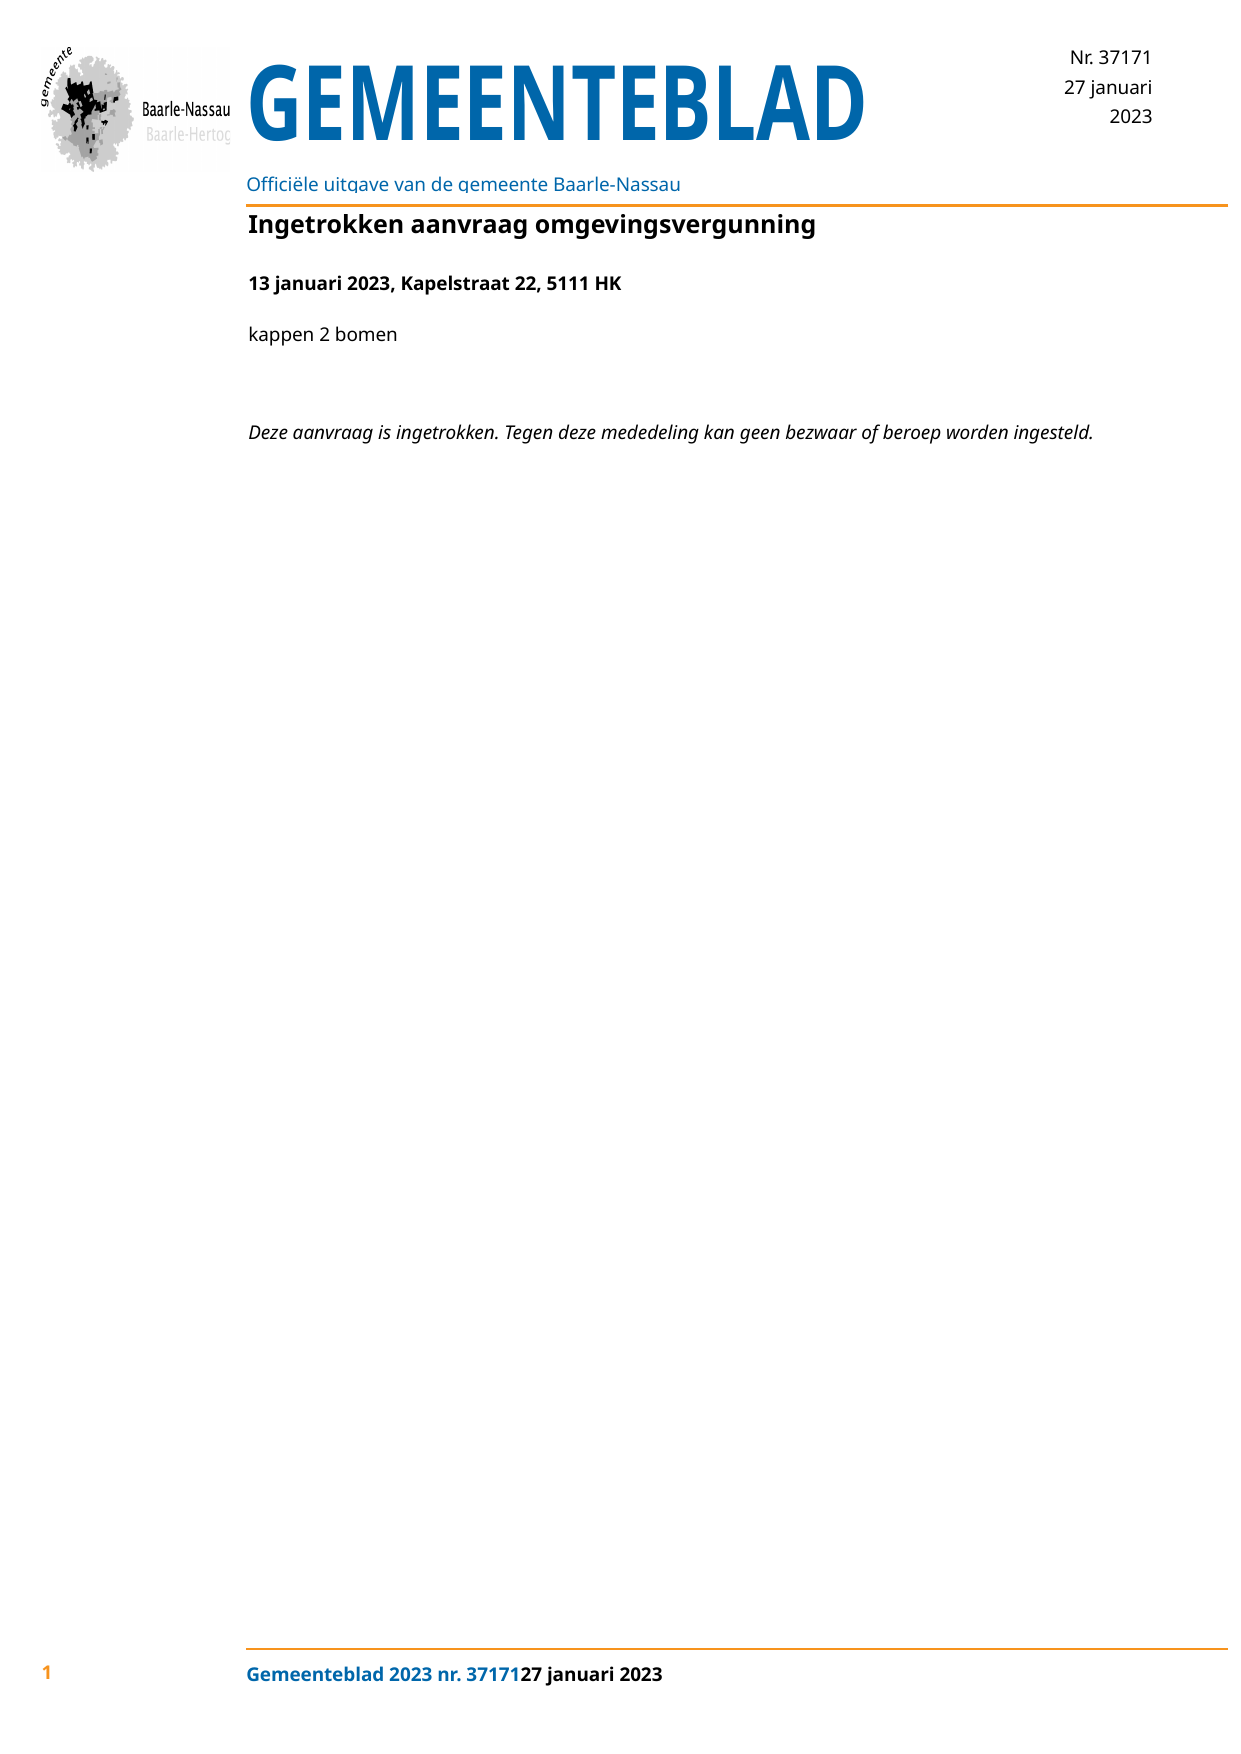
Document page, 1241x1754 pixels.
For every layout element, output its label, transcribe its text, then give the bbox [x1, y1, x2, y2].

text Deze aanvraag is ingetrokken. Tegen deze mededeling kan geen bezwaar of beroep worden ingesteld. [248, 419, 1152, 445]
picture [41, 47, 231, 172]
text Ingetrokken aanvraag omgevingsvergunning [248, 207, 1152, 241]
text 13 januari 2023, Kapelstraat 22, 5111 HK [248, 270, 1152, 296]
text kappen 2 bomen [248, 321, 1152, 346]
